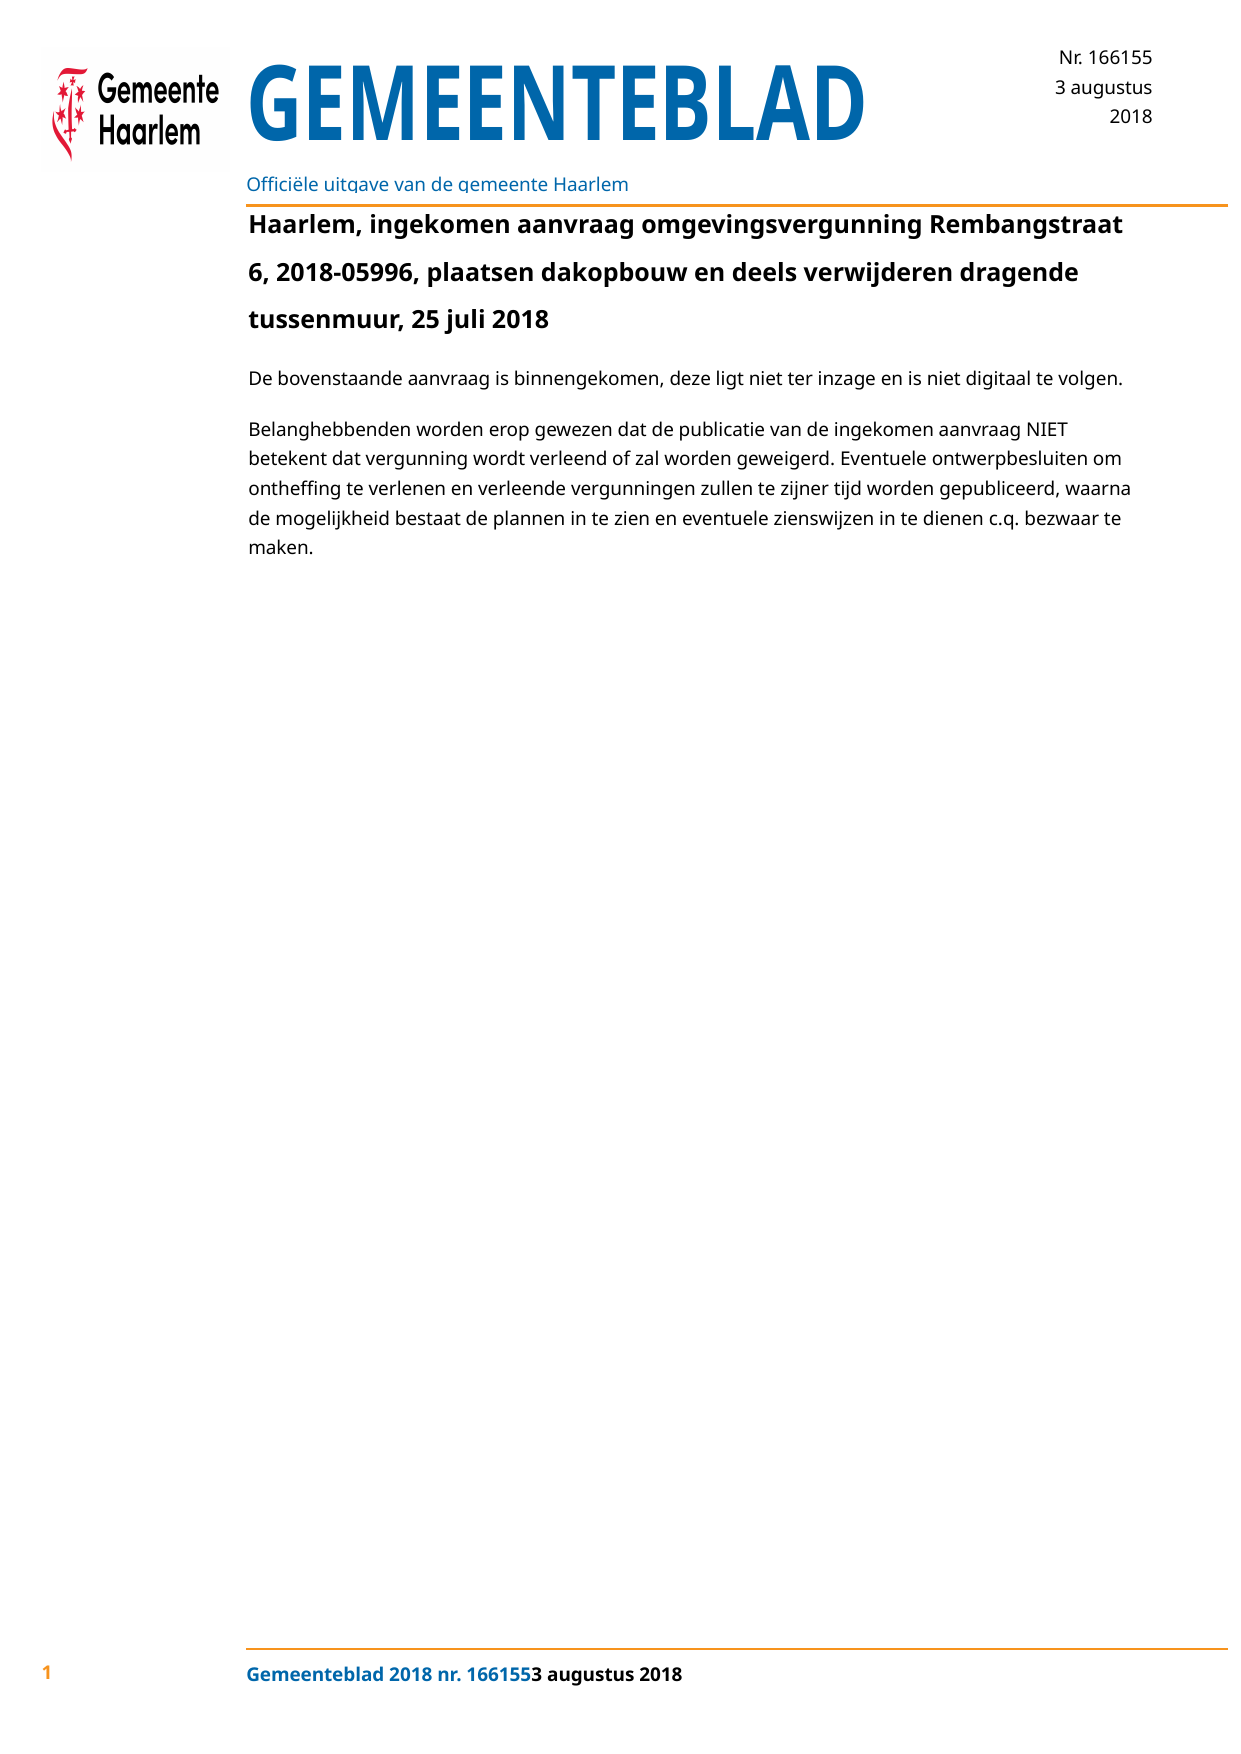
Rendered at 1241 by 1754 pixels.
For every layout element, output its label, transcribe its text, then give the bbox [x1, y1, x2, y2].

text De bovenstaande aanvraag is binnengekomen, deze ligt niet ter inzage en is niet digitaal te volgen. [248, 366, 1152, 391]
text Haarlem, ingekomen aanvraag omgevingsvergunning Rembangstraat 6, 2018-05996, plaatsen dakopbouw en deels verwijderen dragende tussenmuur, 25 juli 2018 [248, 207, 1152, 336]
text Belanghebbenden worden erop gewezen dat de publicatie van de ingekomen aanvraag NIET betekent dat vergunning wordt verleend of zal worden geweigerd. Eventuele ontwerpbesluiten om ontheffing te verlenen en verleende vergunningen zullen te zijner tijd worden gepubliceerd, waarna de mogelijkheid bestaat de plannen in te zien en eventuele zienswijzen in te dienen c.q. bezwaar te maken. [248, 416, 1152, 560]
picture [41, 47, 231, 172]
